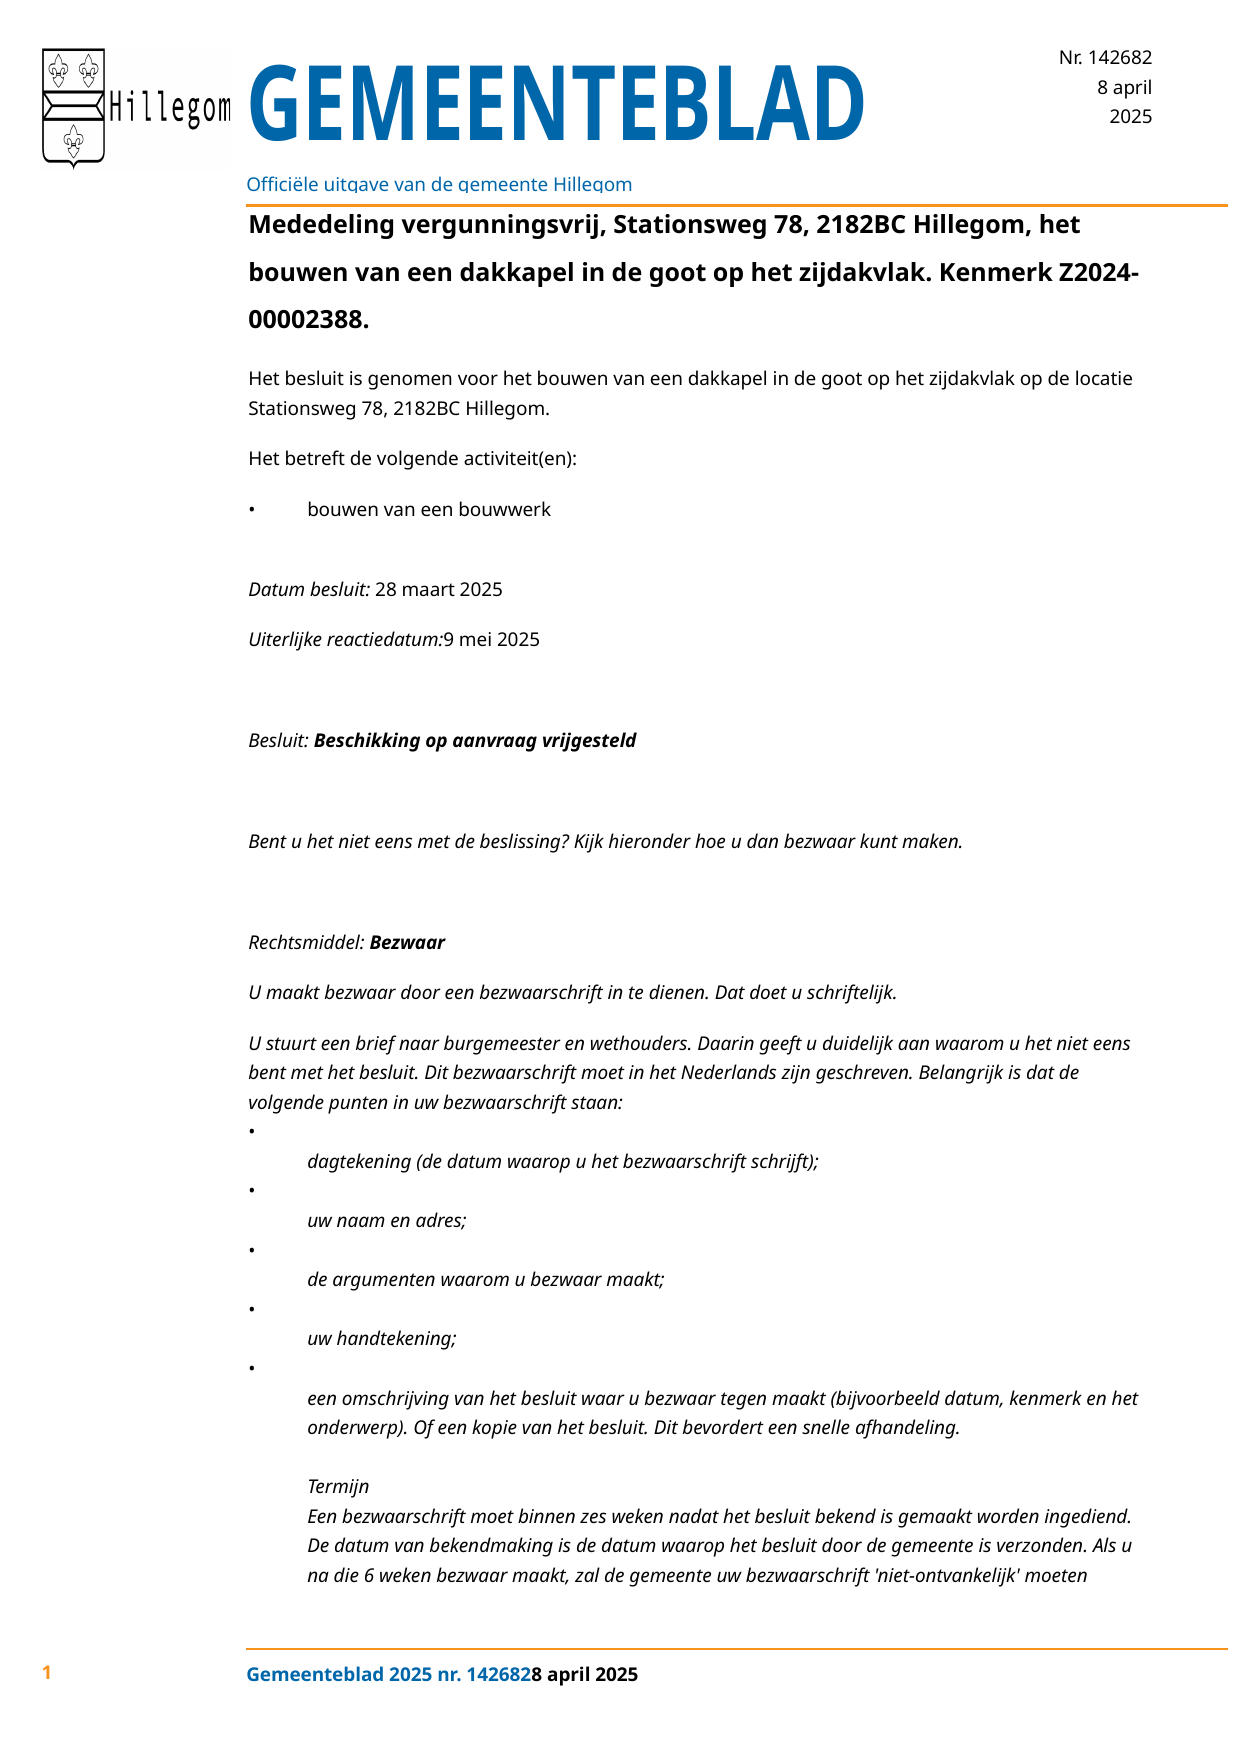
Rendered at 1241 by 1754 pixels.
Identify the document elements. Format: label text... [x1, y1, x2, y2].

text U maakt bezwaar door een bezwaarschrift in te dienen. Dat doet u schriftelijk. [248, 979, 1152, 1005]
list Een bezwaarschrift moet binnen zes weken nadat het besluit bekend is gemaakt worden ingediend. De datum van bekendmaking is de datum waarop het besluit door de gemeente is verzonden. Als u na die 6 weken bezwaar maakt, zal de gemeente uw bezwaarschrift 'niet-ontvankelijk' moeten [248, 1503, 1152, 1588]
text Mededeling vergunningsvrij, Stationsweg 78, 2182BC Hillegom, het bouwen van een dakkapel in de goot op het zijdakvlak. Kenmerk Z2024-00002388. [248, 207, 1152, 336]
list de argumenten waarom u bezwaar maakt; [248, 1266, 1152, 1292]
list uw naam en adres; [248, 1207, 1152, 1233]
text Datum besluit: 28 maart 2025 [248, 576, 1152, 602]
list bouwen van een bouwwerk [248, 496, 1152, 522]
text Het besluit is genomen voor het bouwen van een dakkapel in de goot op het zijdakvlak op de locatie Stationsweg 78, 2182BC Hillegom. [248, 366, 1152, 421]
list Termijn [248, 1473, 1152, 1499]
text Het betreft de volgende activiteit(en): [248, 446, 1152, 471]
text Rechtsmiddel: Bezwaar [248, 929, 1152, 954]
text Uiterlijke reactiedatum:9 mei 2025 [248, 626, 1152, 652]
list een omschrijving van het besluit waar u bezwaar tegen maakt (bijvoorbeeld datum, kenmerk en het onderwerp). Of een kopie van het besluit. Dit bevordert een snelle afhandeling. [248, 1385, 1152, 1440]
text Besluit: Beschikking op aanvraag vrijgesteld [248, 727, 1152, 753]
list uw handtekening; [248, 1326, 1152, 1351]
list dagtekening (de datum waarop u het bezwaarschrift schrijft); [248, 1148, 1152, 1174]
text U stuurt een brief naar burgemeester en wethouders. Daarin geeft u duidelijk aan waarom u het niet eens bent met het besluit. Dit bezwaarschrift moet in het Nederlands zijn geschreven. Belangrijk is dat de volgende punten in uw bezwaarschrift staan: [248, 1030, 1152, 1114]
text Bent u het niet eens met de beslissing? Kijk hieronder hoe u dan bezwaar kunt maken. [248, 828, 1152, 854]
picture [41, 47, 231, 172]
